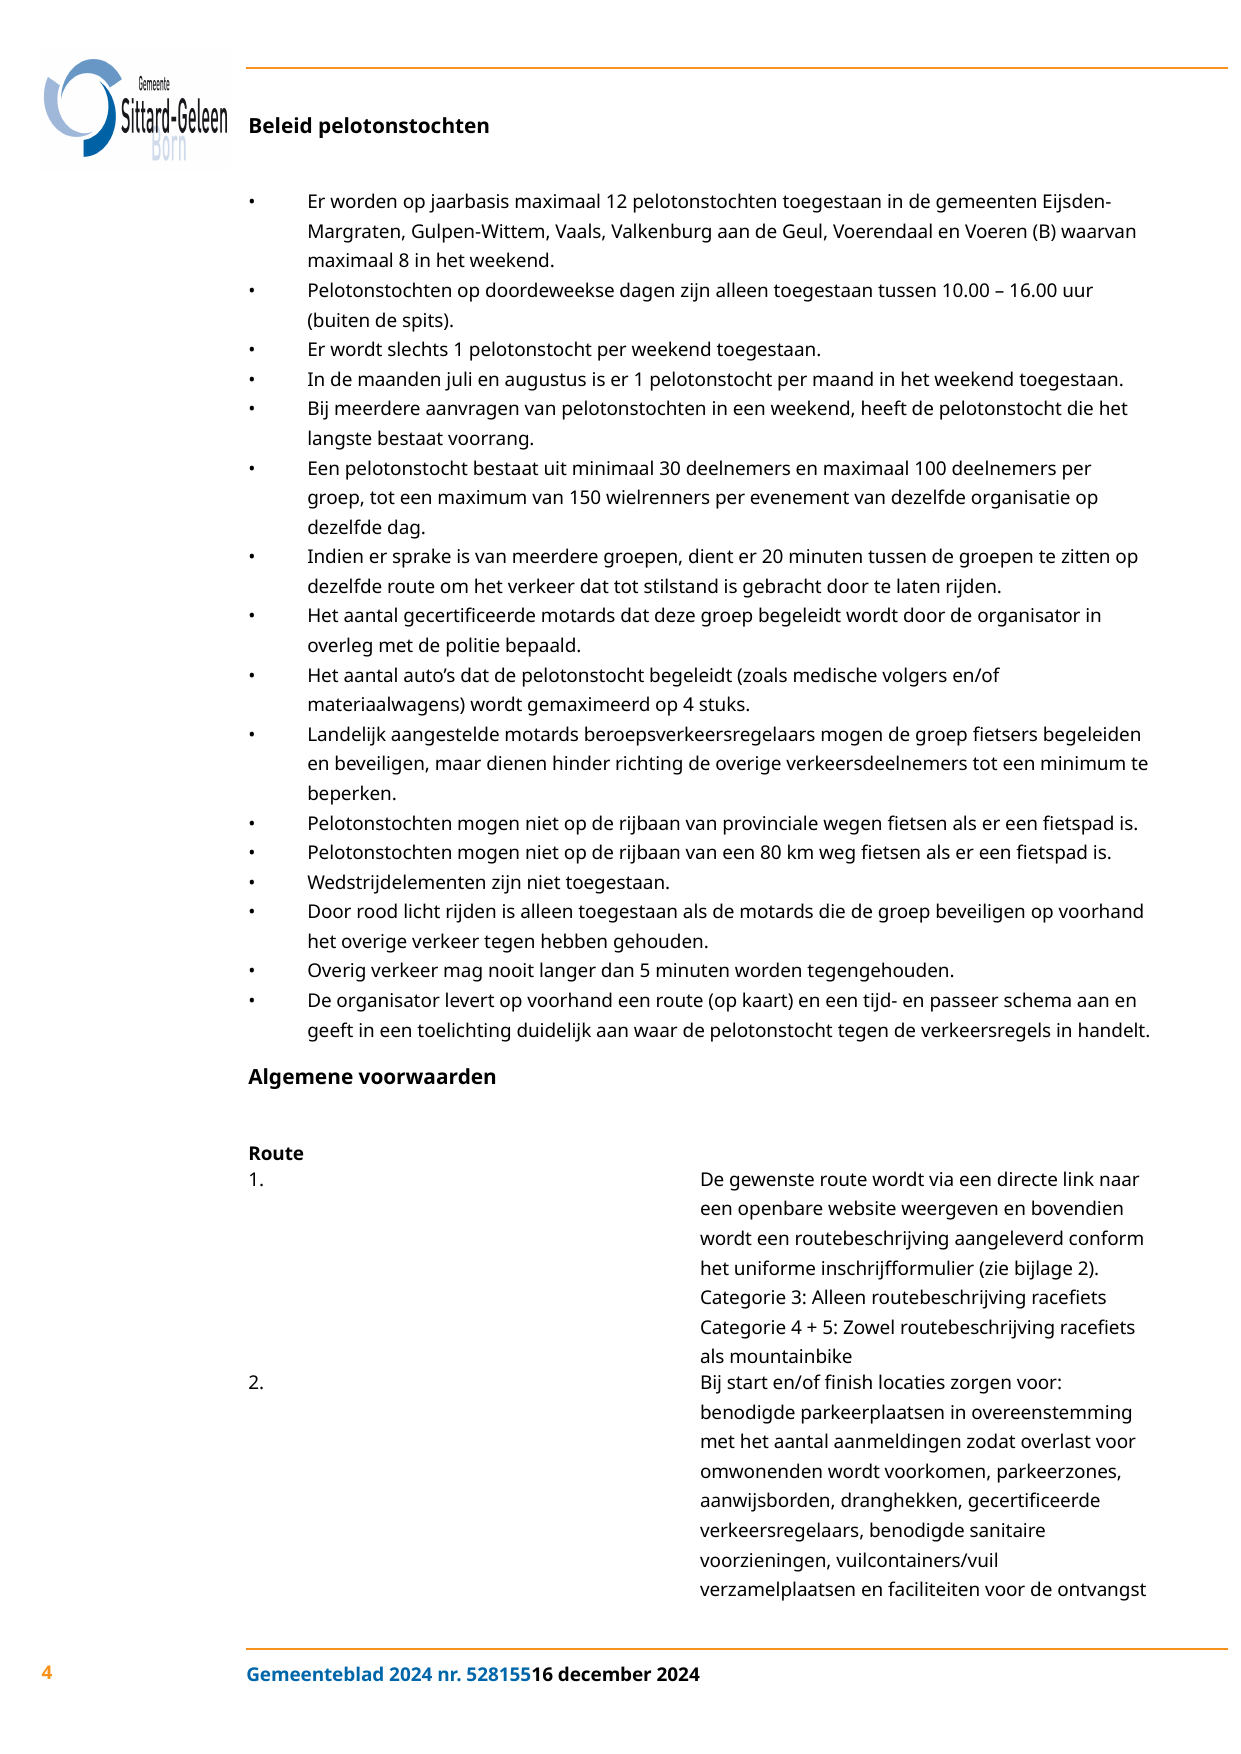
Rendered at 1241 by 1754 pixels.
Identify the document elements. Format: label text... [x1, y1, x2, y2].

list De organisator levert op voorhand een route (op kaart) en een tijd- en passeer schema aan en geeft in een toelichting duidelijk aan waar de pelotonstocht tegen de verkeersregels in handelt. [248, 987, 1152, 1043]
list Overig verkeer mag nooit langer dan 5 minuten worden tegengehouden. [248, 958, 1152, 983]
picture [41, 47, 231, 172]
list Het aantal gecertificeerde motards dat deze groep begeleidt wordt door de organisator in overleg met de politie bepaald. [248, 603, 1152, 658]
list Er worden op jaarbasis maximaal 12 pelotonstochten toegestaan in de gemeenten Eijsden-Margraten, Gulpen-Wittem, Vaals, Valkenburg aan de Geul, Voerendaal en Voeren (B) waarvan maximaal 8 in het weekend. [248, 188, 1152, 273]
text Beleid pelotonstochten [248, 111, 1152, 139]
list Pelotonstochten mogen niet op de rijbaan van een 80 km weg fietsen als er een fietspad is. [248, 839, 1152, 865]
list Wedstrijdelementen zijn niet toegestaan. [248, 869, 1152, 895]
table_cell Bij start en/of finish locaties zorgen voor: benodigde parkeerplaatsen in overeenstemming met het aantal aanmeldingen zodat overlast voor omwonenden wordt voorkomen, parkeerzones, aanwijsborden, dranghekken, gecertificeerde verkeersregelaars, benodigde sanitaire voorzieningen, vuilcontainers/vuil verzamelplaatsen en faciliteiten voor de ontvangst [700, 1369, 1152, 1602]
list Pelotonstochten mogen niet op de rijbaan van provinciale wegen fietsen als er een fietspad is. [248, 810, 1152, 836]
table_header Route [248, 1140, 1152, 1166]
text Algemene voorwaarden [248, 1062, 1152, 1091]
list Het aantal auto’s dat de pelotonstocht begeleidt (zoals medische volgers en/of materiaalwagens) wordt gemaximeerd op 4 stuks. [248, 662, 1152, 717]
table_cell De gewenste route wordt via een directe link naar een openbare website weergeven en bovendien wordt een routebeschrijving aangeleverd conform het uniforme inschrijfformulier (zie bijlage 2). Categorie 3: Alleen routebeschrijving racefiets Categorie 4 + 5: Zowel routebeschrijving racefiets als mountainbike [700, 1166, 1152, 1369]
list Er wordt slechts 1 pelotonstocht per weekend toegestaan. [248, 336, 1152, 362]
list Een pelotonstocht bestaat uit minimaal 30 deelnemers en maximaal 100 deelnemers per groep, tot een maximum van 150 wielrenners per evenement van dezelfde organisatie op dezelfde dag. [248, 455, 1152, 540]
list Bij meerdere aanvragen van pelotonstochten in een weekend, heeft de pelotonstocht die het langste bestaat voorrang. [248, 396, 1152, 451]
table_cell 1. [248, 1166, 700, 1369]
list Indien er sprake is van meerdere groepen, dient er 20 minuten tussen de groepen te zitten op dezelfde route om het verkeer dat tot stilstand is gebracht door te laten rijden. [248, 543, 1152, 599]
list In de maanden juli en augustus is er 1 pelotonstocht per maand in het weekend toegestaan. [248, 366, 1152, 392]
list Landelijk aangestelde motards beroepsverkeersregelaars mogen de groep fietsers begeleiden en beveiligen, maar dienen hinder richting de overige verkeersdeelnemers tot een minimum te beperken. [248, 721, 1152, 806]
list Door rood licht rijden is alleen toegestaan als de motards die de groep beveiligen op voorhand het overige verkeer tegen hebben gehouden. [248, 898, 1152, 954]
table_cell 2. [248, 1369, 700, 1602]
list Pelotonstochten op doordeweekse dagen zijn alleen toegestaan tussen 10.00 – 16.00 uur (buiten de spits). [248, 277, 1152, 333]
